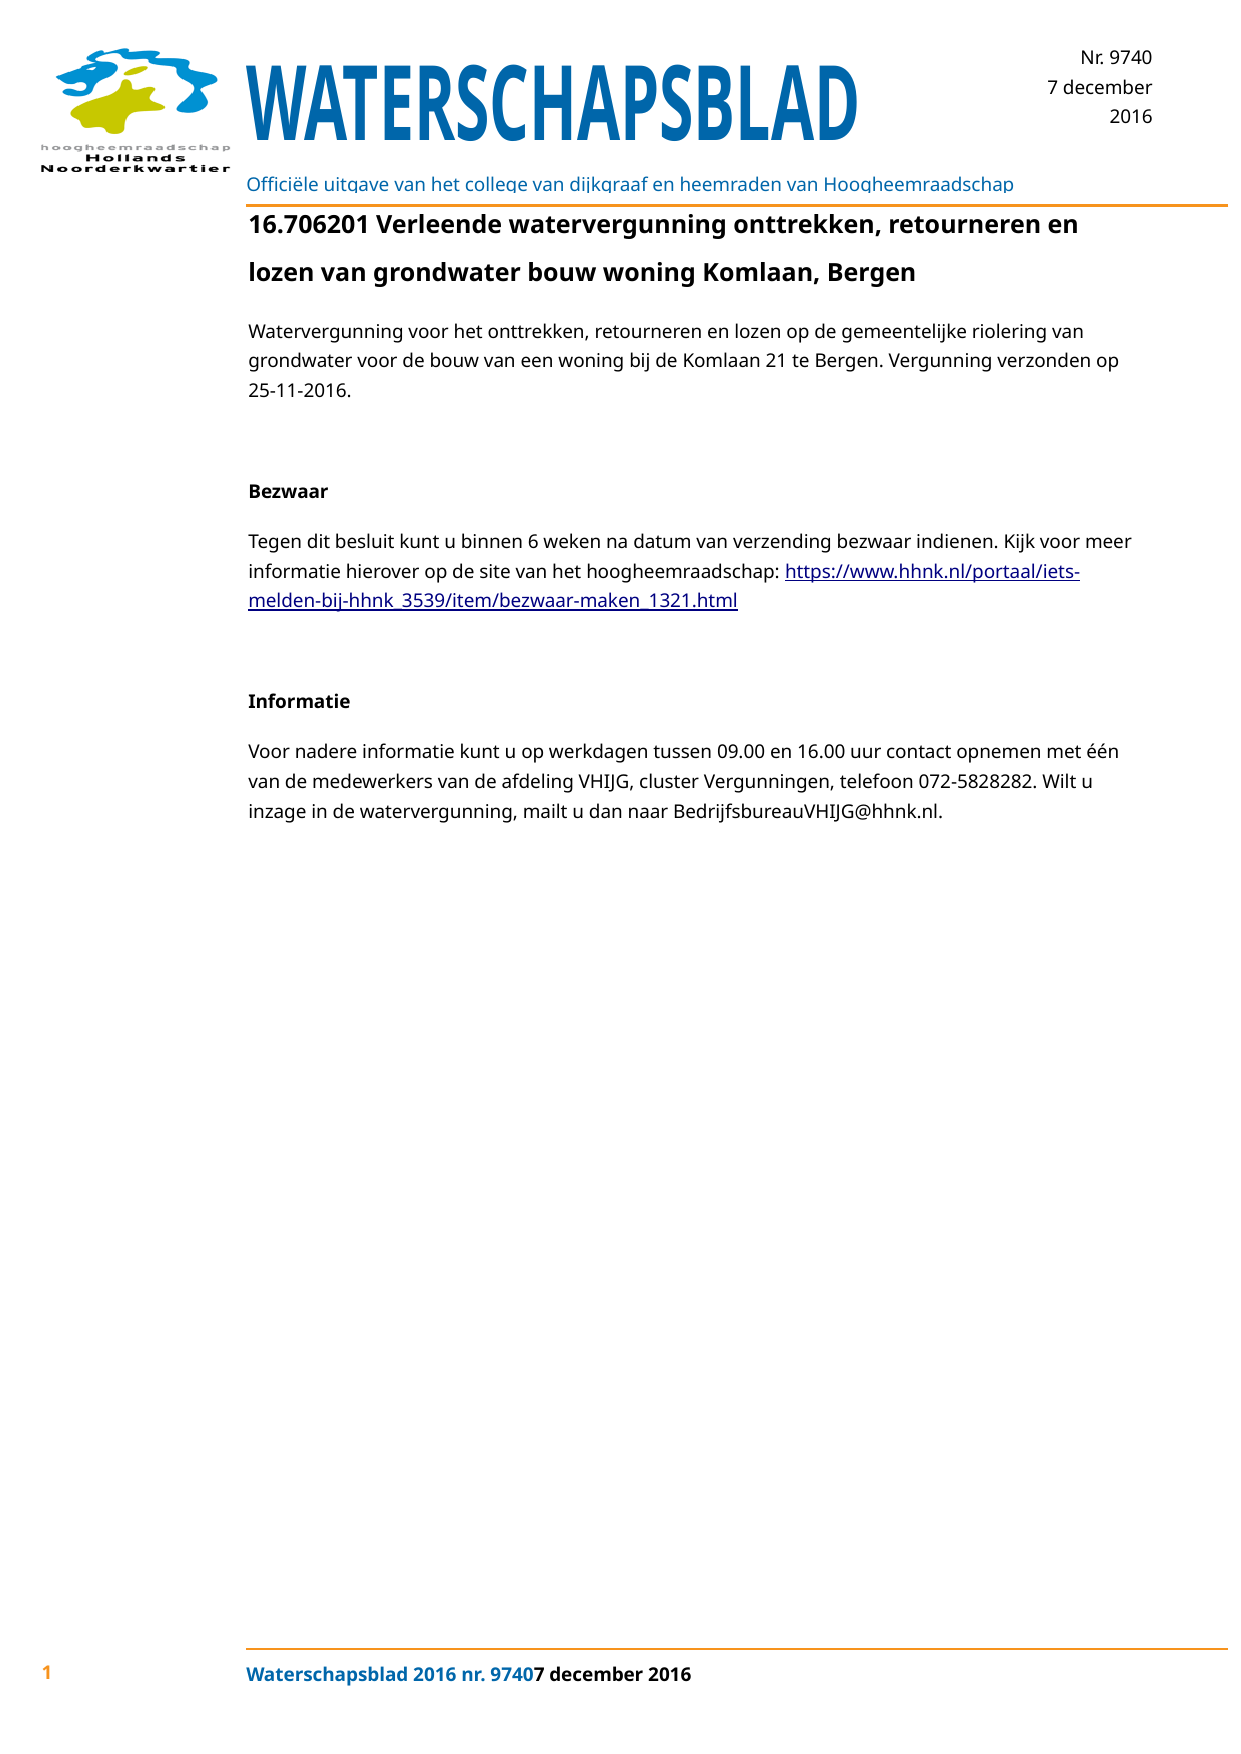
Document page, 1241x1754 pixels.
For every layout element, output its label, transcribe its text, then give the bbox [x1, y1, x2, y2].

text Voor nadere informatie kunt u op werkdagen tussen 09.00 en 16.00 uur contact opnemen met één van de medewerkers van de afdeling VHIJG, cluster Vergunningen, telefoon 072-5828282. Wilt u inzage in de watervergunning, mailt u dan naar BedrijfsbureauVHIJG@hhnk.nl. [248, 739, 1152, 824]
text Watervergunning voor het onttrekken, retourneren en lozen op de gemeentelijke riolering van grondwater voor de bouw van een woning bij de Komlaan 21 te Bergen. Vergunning verzonden op 25-11-2016. [248, 318, 1152, 403]
picture [41, 47, 231, 172]
text 16.706201 Verleende watervergunning onttrekken, retourneren en lozen van grondwater bouw woning Komlaan, Bergen [248, 207, 1152, 288]
text Informatie [248, 688, 1152, 714]
text Bezwaar [248, 478, 1152, 504]
text Tegen dit besluit kunt u binnen 6 weken na datum van verzending bezwaar indienen. Kijk voor meer informatie hierover op de site van het hoogheemraadschap: https://www.hhnk.nl/portaal/iets-melden-bij-hhnk_3539/item/bezwaar-maken_1321.html [248, 528, 1152, 613]
